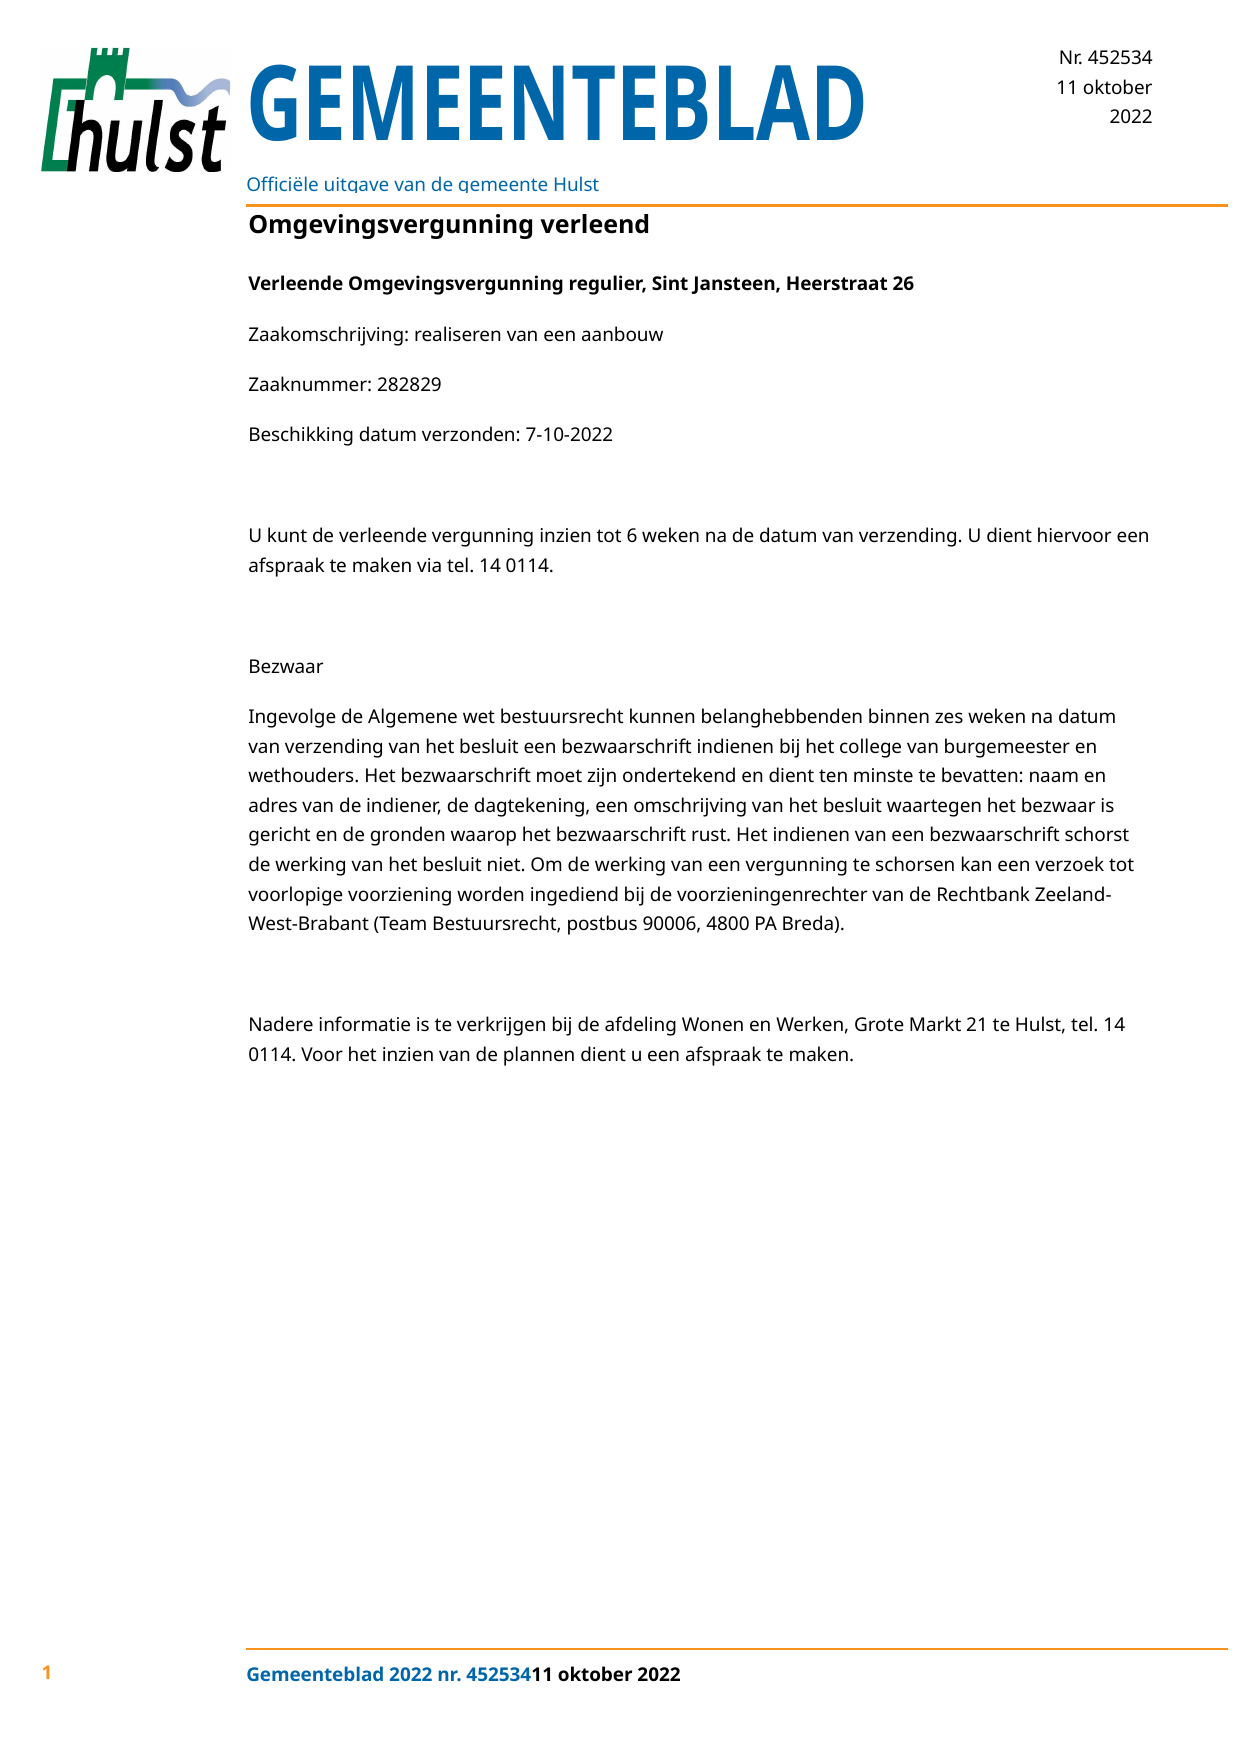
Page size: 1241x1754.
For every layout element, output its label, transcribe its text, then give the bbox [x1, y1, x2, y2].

text Beschikking datum verzonden: 7-10-2022 [248, 422, 1152, 447]
text Zaakomschrijving: realiseren van een aanbouw [248, 321, 1152, 346]
text Omgevingsvergunning verleend [248, 207, 1152, 241]
text U kunt de verleende vergunning inzien tot 6 weken na de datum van verzending. U dient hiervoor een afspraak te maken via tel. 14 0114. [248, 522, 1152, 578]
text Verleende Omgevingsvergunning regulier, Sint Jansteen, Heerstraat 26 [248, 270, 1152, 296]
picture [41, 47, 231, 172]
text Nadere informatie is te verkrijgen bij de afdeling Wonen en Werken, Grote Markt 21 te Hulst, tel. 14 0114. Voor het inzien van de plannen dient u een afspraak te maken. [248, 1011, 1152, 1066]
text Ingevolge de Algemene wet bestuursrecht kunnen belanghebbenden binnen zes weken na datum van verzending van het besluit een bezwaarschrift indienen bij het college van burgemeester en wethouders. Het bezwaarschrift moet zijn ondertekend en dient ten minste te bevatten: naam en adres van de indiener, de dagtekening, een omschrijving van het besluit waartegen het bezwaar is gericht en de gronden waarop het bezwaarschrift rust. Het indienen van een bezwaarschrift schorst de werking van het besluit niet. Om de werking van een vergunning te schorsen kan een verzoek tot voorlopige voorziening worden ingediend bij de voorzieningenrechter van de Rechtbank Zeeland-West-Brabant (Team Bestuursrecht, postbus 90006, 4800 PA Breda). [248, 703, 1152, 936]
text Bezwaar [248, 653, 1152, 678]
text Zaaknummer: 282829 [248, 371, 1152, 397]
